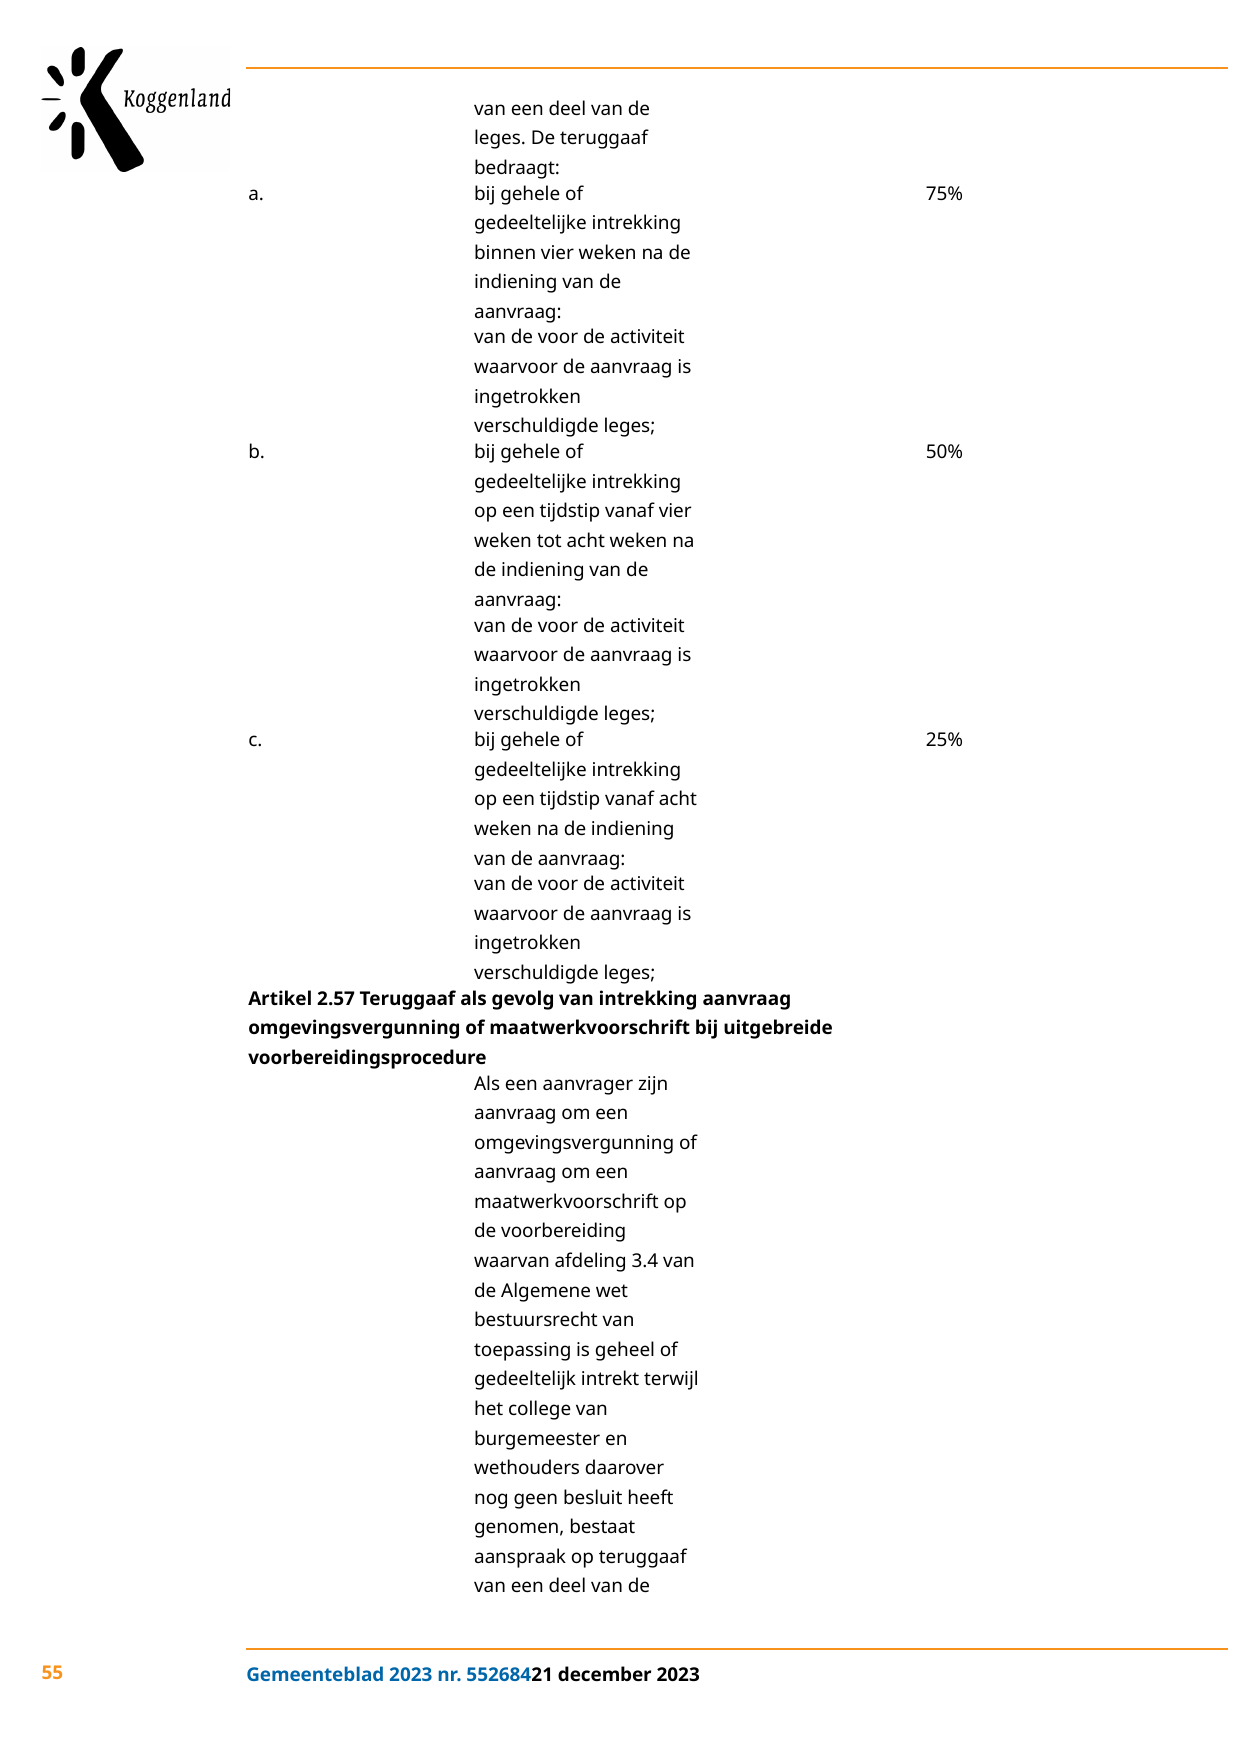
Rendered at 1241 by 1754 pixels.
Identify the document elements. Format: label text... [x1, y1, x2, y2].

table_cell 50% [926, 438, 1152, 612]
table_cell [700, 438, 926, 612]
table_cell b. [248, 438, 474, 612]
table_cell [926, 1070, 1152, 1598]
table_cell van de voor de activiteit waarvoor de aanvraag is ingetrokken verschuldigde leges; [474, 612, 700, 726]
table_cell Artikel 2.57 Teruggaaf als gevolg van intrekking aanvraag omgevingsvergunning of maatwerkvoorschrift bij uitgebreide voorbereidingsprocedure [248, 985, 926, 1070]
table_cell [926, 612, 1152, 726]
table_cell [926, 985, 1152, 1070]
table_cell [248, 1070, 474, 1598]
table_cell van een deel van de leges. De teruggaaf bedraagt: [474, 95, 700, 180]
table_cell [700, 324, 926, 438]
table_cell van de voor de activiteit waarvoor de aanvraag is ingetrokken verschuldigde leges; [474, 870, 700, 985]
table_cell [700, 612, 926, 726]
table_cell [248, 95, 474, 180]
table_cell [926, 870, 1152, 985]
table_cell [700, 1070, 926, 1598]
table_cell a. [248, 180, 474, 324]
table_cell [700, 180, 926, 324]
table_cell [248, 870, 474, 985]
table_cell bij gehele of gedeeltelijke intrekking op een tijdstip vanaf acht weken na de indiening van de aanvraag: [474, 726, 700, 870]
table_cell van de voor de activiteit waarvoor de aanvraag is ingetrokken verschuldigde leges; [474, 324, 700, 438]
table_cell [700, 870, 926, 985]
table_cell Als een aanvrager zijn aanvraag om een omgevingsvergunning of aanvraag om een maatwerkvoorschrift op de voorbereiding waarvan afdeling 3.4 van de Algemene wet bestuursrecht van toepassing is geheel of gedeeltelijk intrekt terwijl het college van burgemeester en wethouders daarover nog geen besluit heeft genomen, bestaat aanspraak op teruggaaf van een deel van de [474, 1070, 700, 1598]
table_cell [700, 95, 926, 180]
table_cell 75% [926, 180, 1152, 324]
table_cell bij gehele of gedeeltelijke intrekking op een tijdstip vanaf vier weken tot acht weken na de indiening van de aanvraag: [474, 438, 700, 612]
table_cell [700, 726, 926, 870]
table_cell bij gehele of gedeeltelijke intrekking binnen vier weken na de indiening van de aanvraag: [474, 180, 700, 324]
table_cell [926, 324, 1152, 438]
table_cell c. [248, 726, 474, 870]
table_cell [926, 95, 1152, 180]
table_cell 25% [926, 726, 1152, 870]
table_cell [248, 612, 474, 726]
picture [41, 47, 231, 172]
table_cell [248, 324, 474, 438]
